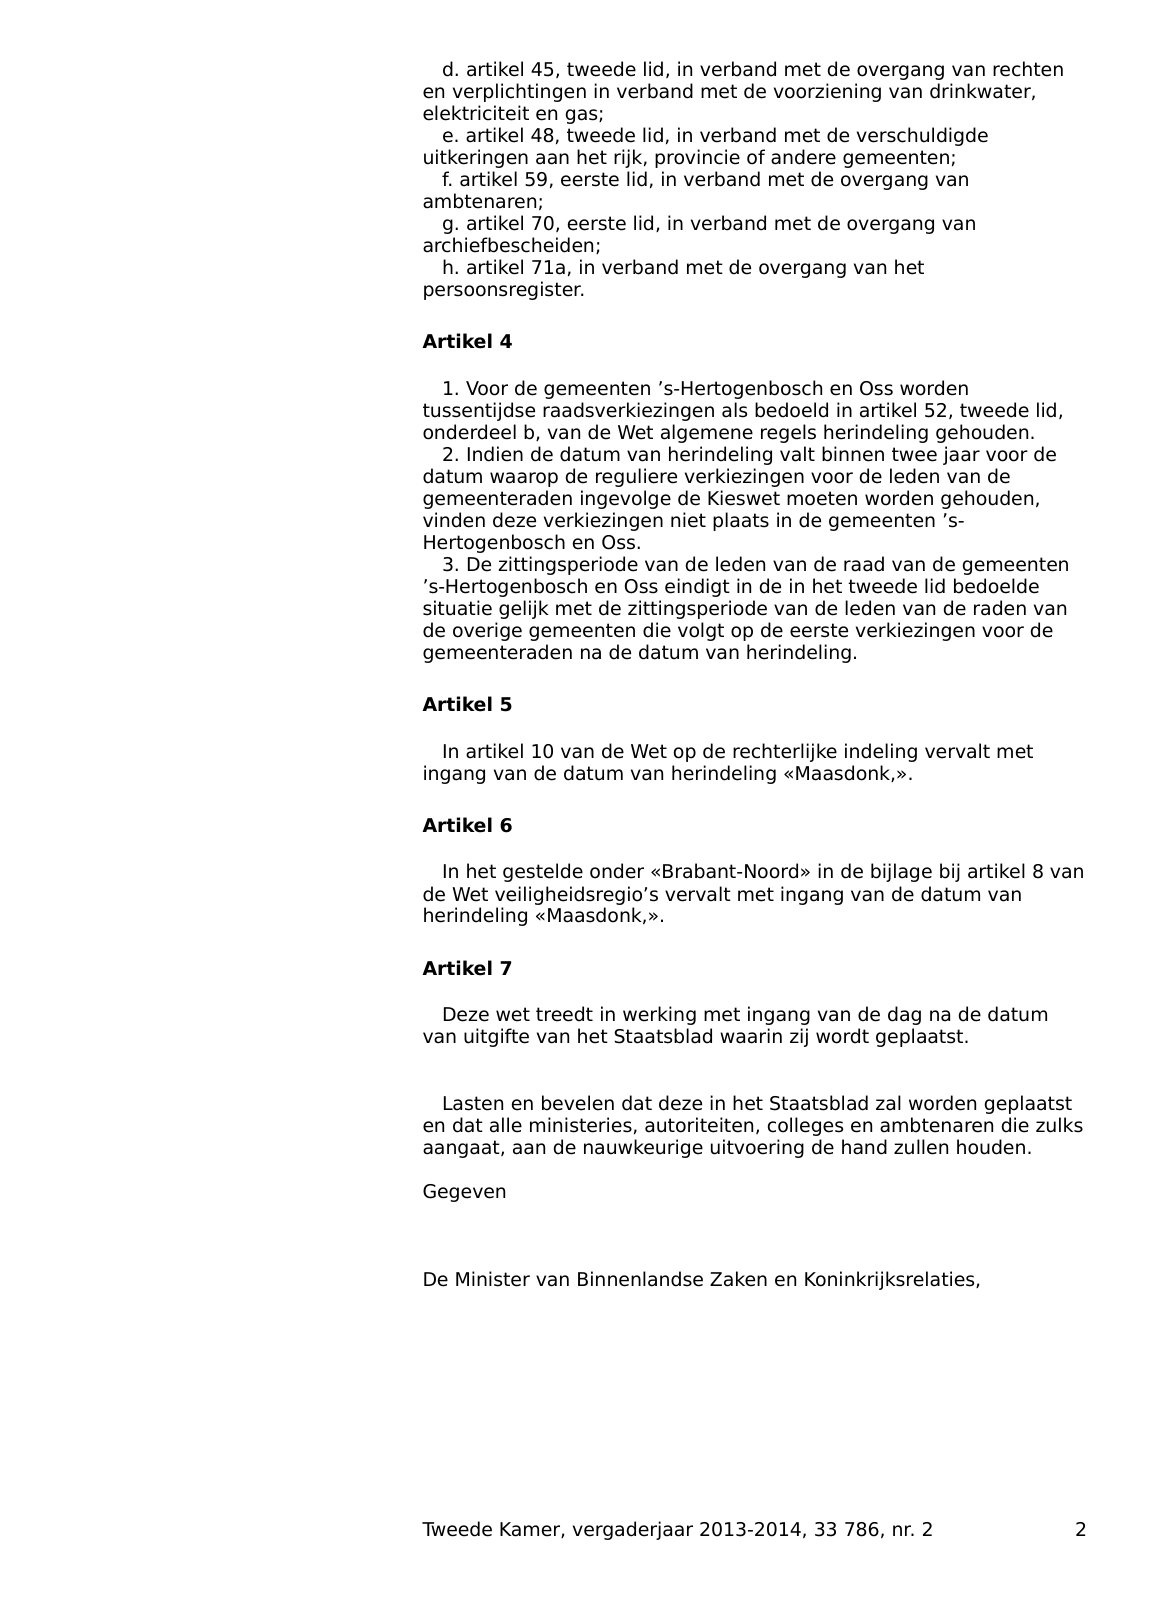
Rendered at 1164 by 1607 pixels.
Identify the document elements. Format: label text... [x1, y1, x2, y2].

subtitle Artikel 5 [422, 693, 1087, 716]
text 2. Indien de datum van herindeling valt binnen twee jaar voor de datum waarop de reguliere verkiezingen voor de leden van de gemeenteraden ingevolge de Kieswet moeten worden gehouden, vinden deze verkiezingen niet plaats in de gemeenten ’s-Hertogenbosch en Oss. [422, 444, 1087, 554]
subtitle Artikel 7 [422, 957, 1087, 979]
text In het gestelde onder «Brabant-Noord» in de bijlage bij artikel 8 van de Wet veiligheidsregio’s vervalt met ingang van de datum van herindeling «Maasdonk,». [422, 861, 1087, 927]
text Lasten en bevelen dat deze in het Staatsblad zal worden geplaatst en dat alle ministeries, autoriteiten, colleges en ambtenaren die zulks aangaat, aan de nauwkeurige uitvoering de hand zullen houden. [422, 1093, 1087, 1159]
text Deze wet treedt in werking met ingang van de dag na de datum van uitgifte van het Staatsblad waarin zij wordt geplaatst. [422, 1004, 1087, 1048]
text De Minister van Binnenlandse Zaken en Koninkrijksrelaties, [422, 1269, 1087, 1291]
text g. artikel 70, eerste lid, in verband met de overgang van archiefbescheiden; [422, 213, 1087, 257]
text h. artikel 71a, in verband met de overgang van het persoonsregister. [422, 257, 1087, 301]
text Gegeven [422, 1181, 1087, 1203]
text 1. Voor de gemeenten ’s-Hertogenbosch en Oss worden tussentijdse raadsverkiezingen als bedoeld in artikel 52, tweede lid, onderdeel b, van de Wet algemene regels herindeling gehouden. [422, 378, 1087, 444]
text e. artikel 48, tweede lid, in verband met de verschuldigde uitkeringen aan het rijk, provincie of andere gemeenten; [422, 125, 1087, 169]
text 3. De zittingsperiode van de leden van de raad van de gemeenten ’s-Hertogenbosch en Oss eindigt in de in het tweede lid bedoelde situatie gelijk met de zittingsperiode van de leden van de raden van de overige gemeenten die volgt op de eerste verkiezingen voor de gemeenteraden na de datum van herindeling. [422, 554, 1087, 663]
subtitle Artikel 6 [422, 814, 1087, 836]
text f. artikel 59, eerste lid, in verband met de overgang van ambtenaren; [422, 169, 1087, 213]
text d. artikel 45, tweede lid, in verband met de overgang van rechten en verplichtingen in verband met de voorziening van drinkwater, elektriciteit en gas; [422, 59, 1087, 125]
text In artikel 10 van de Wet op de rechterlijke indeling vervalt met ingang van de datum van herindeling «Maasdonk,». [422, 741, 1087, 784]
subtitle Artikel 4 [422, 331, 1087, 353]
